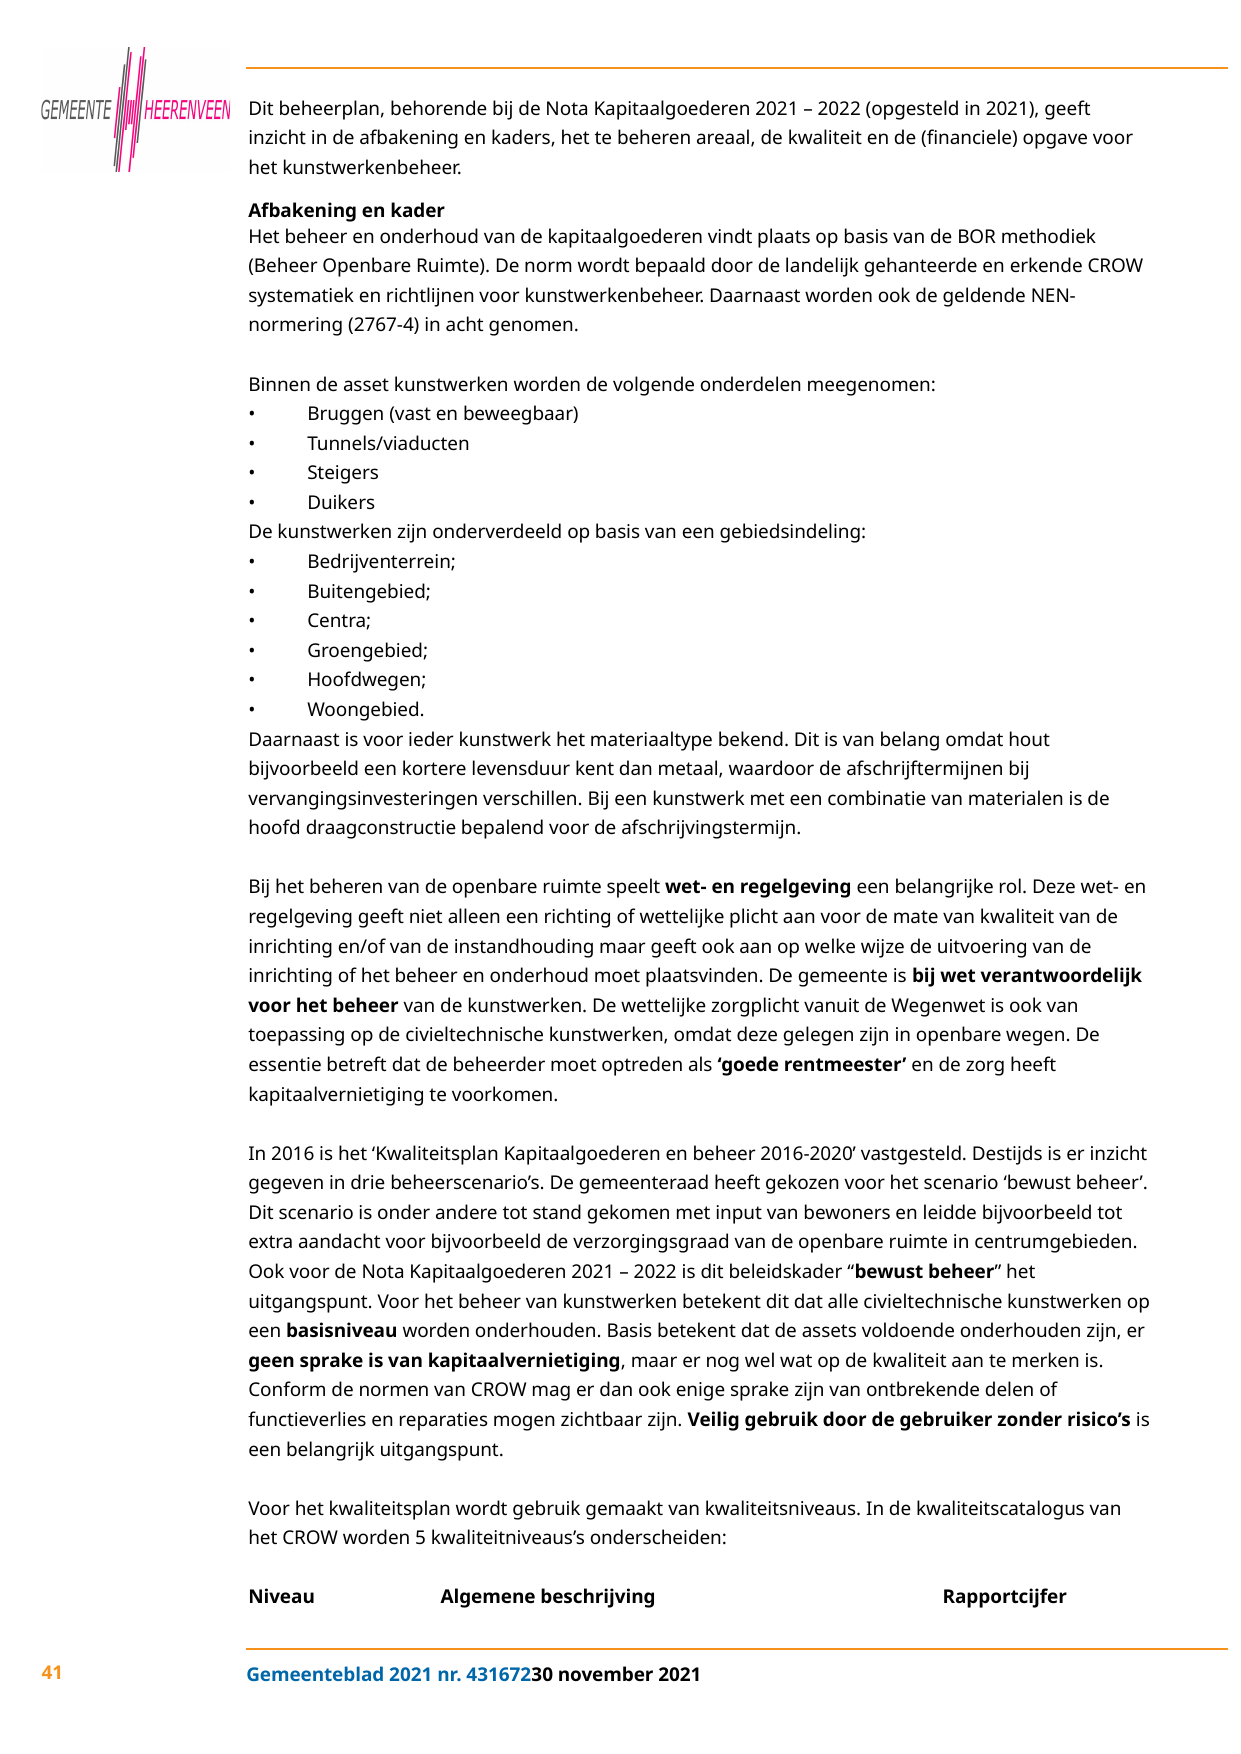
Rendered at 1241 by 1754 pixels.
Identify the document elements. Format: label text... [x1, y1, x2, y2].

list Bruggen (vast en beweegbaar) [248, 400, 1152, 426]
text Binnen de asset kunstwerken worden de volgende onderdelen meegenomen: [248, 371, 1152, 396]
list Steigers [248, 459, 1152, 485]
list Buitengebied; [248, 578, 1152, 603]
text Het beheer en onderhoud van de kapitaalgoederen vindt plaats op basis van de BOR methodiek (Beheer Openbare Ruimte). De norm wordt bepaald door de landelijk gehanteerde en erkende CROW systematiek en richtlijnen voor kunstwerkenbeheer. Daarnaast worden ook de geldende NEN-normering (2767-4) in acht genomen. [248, 223, 1152, 337]
text De kunstwerken zijn onderverdeeld op basis van een gebiedsindeling: [248, 519, 1152, 544]
list Hoofdwegen; [248, 667, 1152, 692]
list Woongebied. [248, 696, 1152, 722]
list Duikers [248, 489, 1152, 515]
text Dit beheerplan, behorende bij de Nota Kapitaalgoederen 2021 – 2022 (opgesteld in 2021), geeft inzicht in de afbakening en kaders, het te beheren areaal, de kwaliteit en de (financiele) opgave voor het kunstwerkenbeheer. [248, 95, 1152, 180]
text Bij het beheren van de openbare ruimte speelt wet- en regelgeving een belangrijke rol. Deze wet- en regelgeving geeft niet alleen een richting of wettelijke plicht aan voor de mate van kwaliteit van de inrichting en/of van de instandhouding maar geeft ook aan op welke wijze de uitvoering van de inrichting of het beheer en onderhoud moet plaatsvinden. De gemeente is bij wet verantwoordelijk voor het beheer van de kunstwerken. De wettelijke zorgplicht vanuit de Wegenwet is ook van toepassing op de civieltechnische kunstwerken, omdat deze gelegen zijn in openbare wegen. De essentie betreft dat de beheerder moet optreden als ‘goede rentmeester’ en de zorg heeft kapitaalvernietiging te voorkomen. [248, 874, 1152, 1106]
text In 2016 is het ‘Kwaliteitsplan Kapitaalgoederen en beheer 2016-2020’ vastgesteld. Destijds is er inzicht gegeven in drie beheerscenario’s. De gemeenteraad heeft gekozen voor het scenario ‘bewust beheer’. Dit scenario is onder andere tot stand gekomen met input van bewoners en leidde bijvoorbeeld tot extra aandacht voor bijvoorbeeld de verzorgingsgraad van de openbare ruimte in centrumgebieden. Ook voor de Nota Kapitaalgoederen 2021 – 2022 is dit beleidskader “bewust beheer” het uitgangspunt. Voor het beheer van kunstwerken betekent dit dat alle civieltechnische kunstwerken op een basisniveau worden onderhouden. Basis betekent dat de assets voldoende onderhouden zijn, er geen sprake is van kapitaalvernietiging, maar er nog wel wat op de kwaliteit aan te merken is. Conform de normen van CROW mag er dan ook enige sprake zijn van ontbrekende delen of functieverlies en reparaties mogen zichtbaar zijn. Veilig gebruik door de gebruiker zonder risico’s is een belangrijk uitgangspunt. [248, 1140, 1152, 1461]
text Daarnaast is voor ieder kunstwerk het materiaaltype bekend. Dit is van belang omdat hout bijvoorbeeld een kortere levensduur kent dan metaal, waardoor de afschrijftermijnen bij vervangingsinvesteringen verschillen. Bij een kunstwerk met een combinatie van materialen is de hoofd draagconstructie bepalend voor de afschrijvingstermijn. [248, 726, 1152, 840]
picture [41, 47, 231, 172]
table_header Rapportcijfer [943, 1584, 1152, 1609]
list Tunnels/viaducten [248, 430, 1152, 456]
text Afbakening en kader [248, 197, 1152, 223]
list Centra; [248, 607, 1152, 633]
list Bedrijventerrein; [248, 548, 1152, 574]
table_header Niveau [248, 1584, 440, 1609]
text Voor het kwaliteitsplan wordt gebruik gemaakt van kwaliteitsniveaus. In de kwaliteitscatalogus van het CROW worden 5 kwaliteitniveaus’s onderscheiden: [248, 1495, 1152, 1550]
list Groengebied; [248, 637, 1152, 663]
table_header Algemene beschrijving [440, 1584, 942, 1609]
